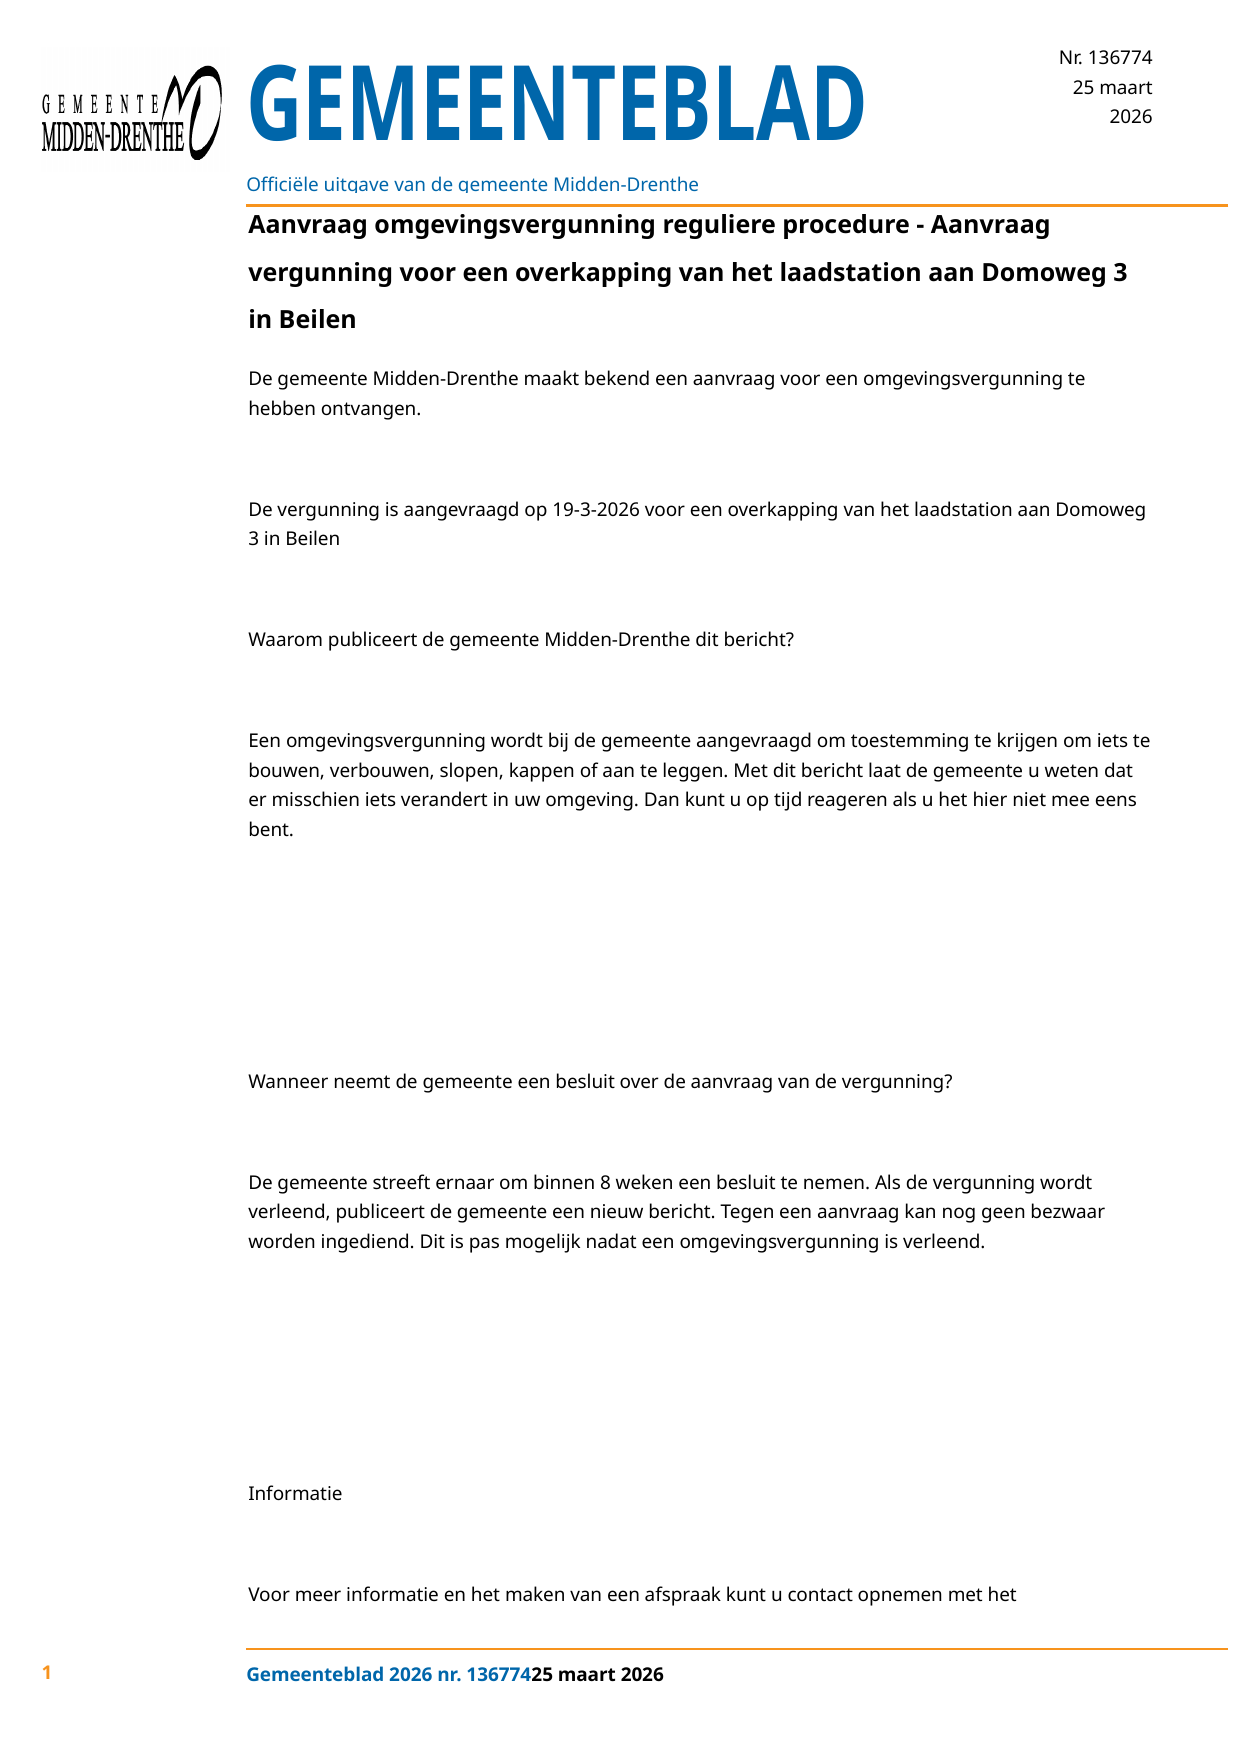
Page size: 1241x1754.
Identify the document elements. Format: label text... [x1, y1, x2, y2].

text Informatie [248, 1480, 1152, 1506]
text Waarom publiceert de gemeente Midden-Drenthe dit bericht? [248, 626, 1152, 652]
text De gemeente streeft ernaar om binnen 8 weken een besluit te nemen. Als de vergunning wordt verleend, publiceert de gemeente een nieuw bericht. Tegen een aanvraag kan nog geen bezwaar worden ingediend. Dit is pas mogelijk nadat een omgevingsvergunning is verleend. [248, 1169, 1152, 1254]
text Een omgevingsvergunning wordt bij de gemeente aangevraagd om toestemming te krijgen om iets te bouwen, verbouwen, slopen, kappen of aan te leggen. Met dit bericht laat de gemeente u weten dat er misschien iets verandert in uw omgeving. Dan kunt u op tijd reageren als u het hier niet mee eens bent. [248, 727, 1152, 842]
text Voor meer informatie en het maken van een afspraak kunt u contact opnemen met het [248, 1581, 1152, 1607]
text Aanvraag omgevingsvergunning reguliere procedure - Aanvraag vergunning voor een overkapping van het laadstation aan Domoweg 3 in Beilen [248, 207, 1152, 336]
text De gemeente Midden-Drenthe maakt bekend een aanvraag voor een omgevingsvergunning te hebben ontvangen. [248, 366, 1152, 421]
text Wanneer neemt de gemeente een besluit over de aanvraag van de vergunning? [248, 1068, 1152, 1094]
text De vergunning is aangevraagd op 19-3-2026 voor een overkapping van het laadstation aan Domoweg 3 in Beilen [248, 496, 1152, 551]
picture [41, 47, 231, 172]
